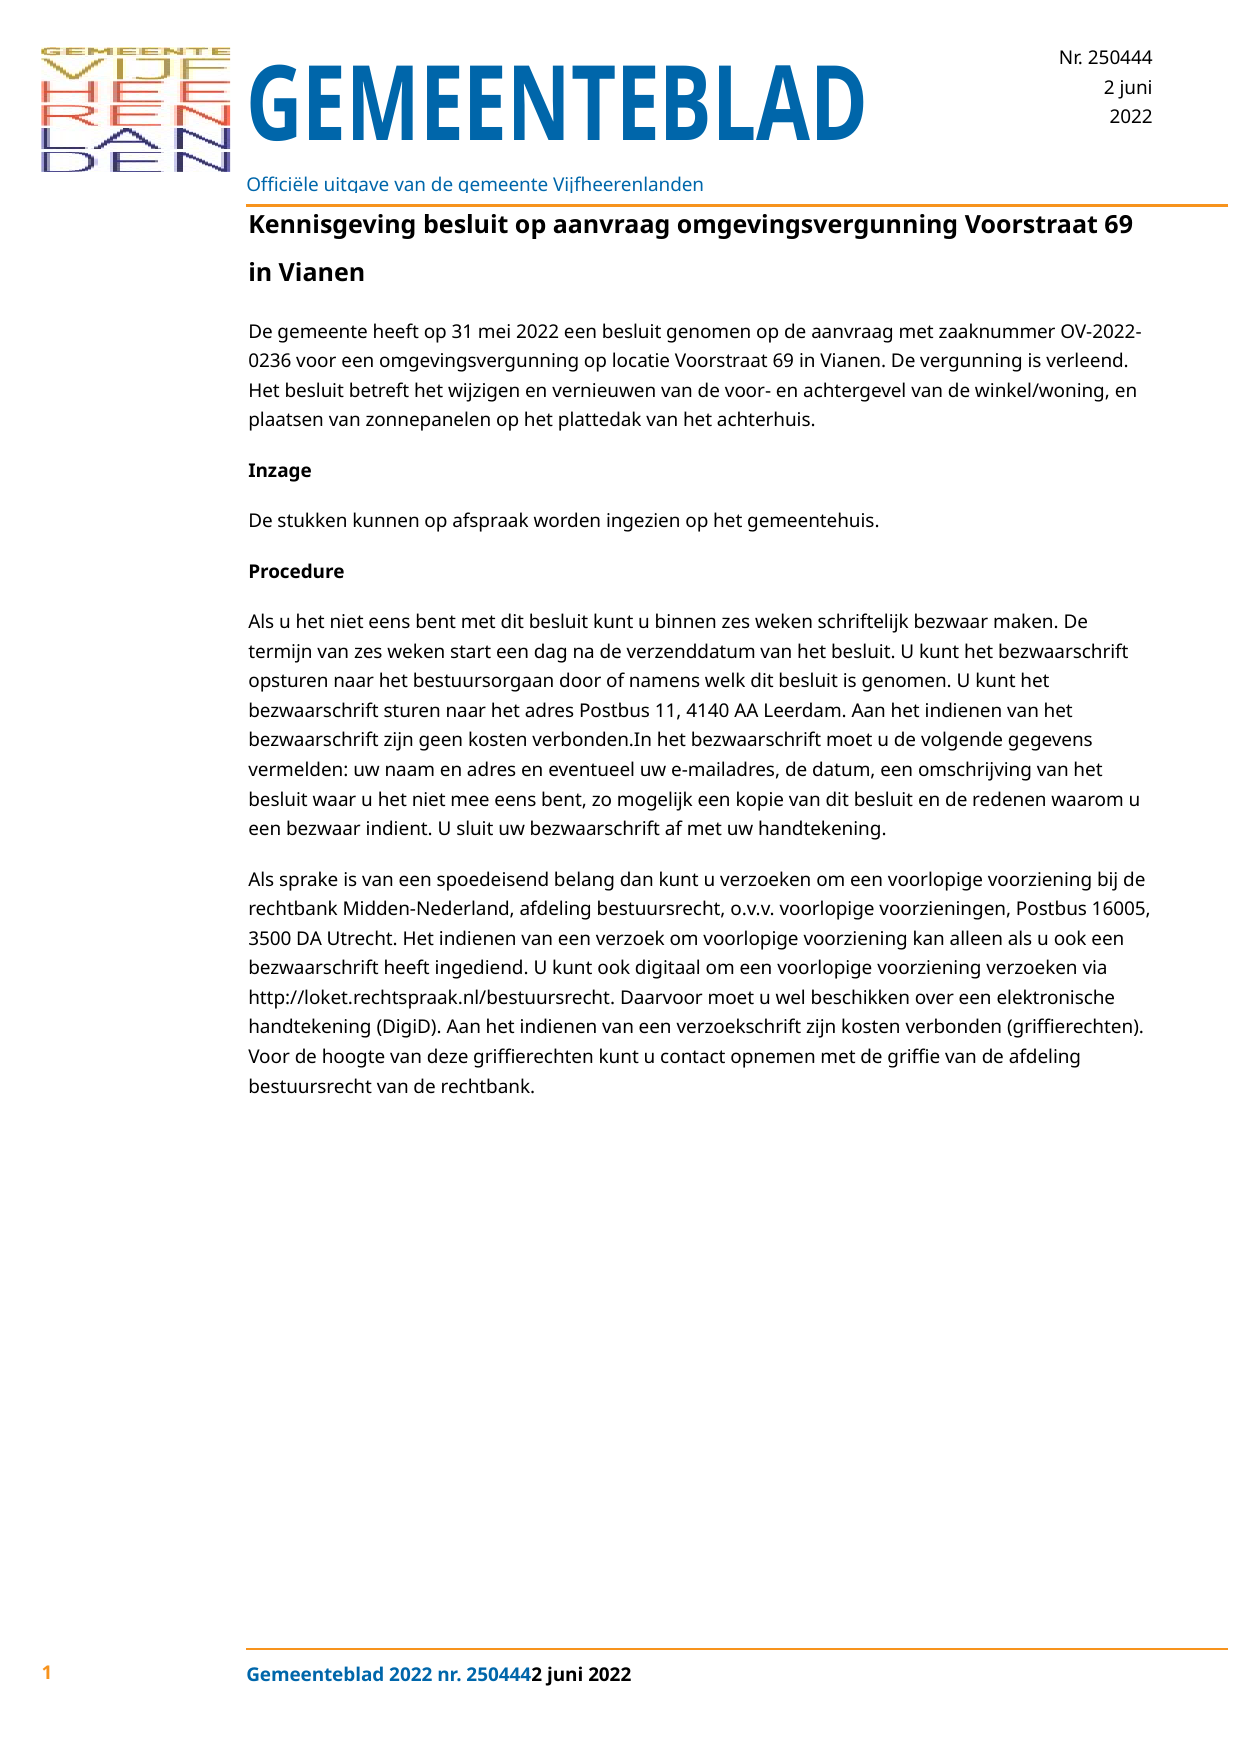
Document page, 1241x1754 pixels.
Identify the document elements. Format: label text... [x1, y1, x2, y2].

text Kennisgeving besluit op aanvraag omgevingsvergunning Voorstraat 69 in Vianen [248, 207, 1152, 288]
text Als u het niet eens bent met dit besluit kunt u binnen zes weken schriftelijk bezwaar maken. De termijn van zes weken start een dag na de verzenddatum van het besluit. U kunt het bezwaarschrift opsturen naar het bestuursorgaan door of namens welk dit besluit is genomen. U kunt het bezwaarschrift sturen naar het adres Postbus 11, 4140 AA Leerdam. Aan het indienen van het bezwaarschrift zijn geen kosten verbonden.In het bezwaarschrift moet u de volgende gegevens vermelden: uw naam en adres en eventueel uw e-mailadres, de datum, een omschrijving van het besluit waar u het niet mee eens bent, zo mogelijk een kopie van dit besluit en de redenen waarom u een bezwaar indient. U sluit uw bezwaarschrift af met uw handtekening. [248, 608, 1152, 841]
text Procedure [248, 558, 1152, 584]
picture [41, 47, 231, 172]
text Inzage [248, 457, 1152, 483]
text De gemeente heeft op 31 mei 2022 een besluit genomen op de aanvraag met zaaknummer OV-2022-0236 voor een omgevingsvergunning op locatie Voorstraat 69 in Vianen. De vergunning is verleend. Het besluit betreft het wijzigen en vernieuwen van de voor- en achtergevel van de winkel/woning, en plaatsen van zonnepanelen op het plattedak van het achterhuis. [248, 318, 1152, 432]
text De stukken kunnen op afspraak worden ingezien op het gemeentehuis. [248, 507, 1152, 533]
text Als sprake is van een spoedeisend belang dan kunt u verzoeken om een voorlopige voorziening bij de rechtbank Midden-Nederland, afdeling bestuursrecht, o.v.v. voorlopige voorzieningen, Postbus 16005, 3500 DA Utrecht. Het indienen van een verzoek om voorlopige voorziening kan alleen als u ook een bezwaarschrift heeft ingediend. U kunt ook digitaal om een voorlopige voorziening verzoeken via http://loket.rechtspraak.nl/bestuursrecht. Daarvoor moet u wel beschikken over een elektronische handtekening (DigiD). Aan het indienen van een verzoekschrift zijn kosten verbonden (griffierechten). Voor de hoogte van deze griffierechten kunt u contact opnemen met de griffie van de afdeling bestuursrecht van de rechtbank. [248, 866, 1152, 1099]
